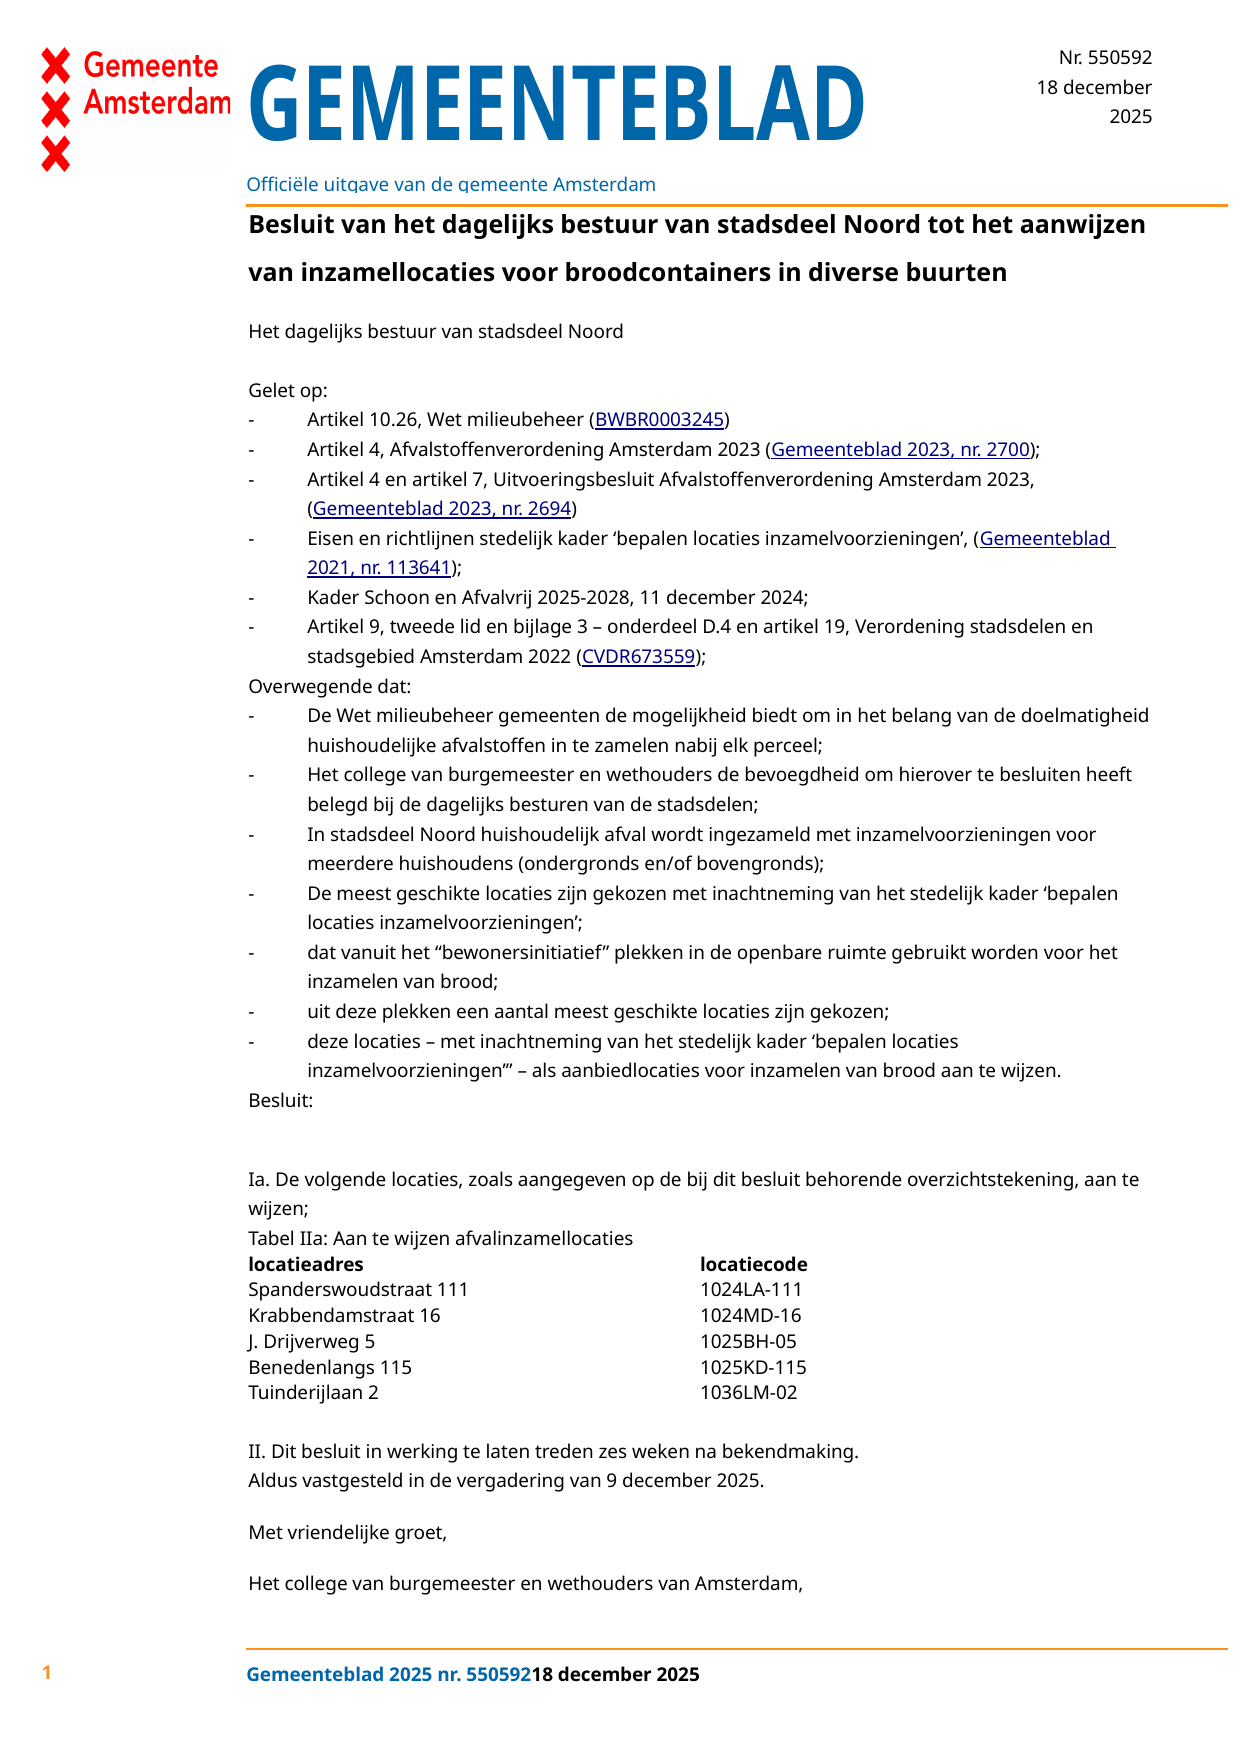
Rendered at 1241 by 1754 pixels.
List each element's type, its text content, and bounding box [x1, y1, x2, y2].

table_cell Tuinderijlaan 2 [248, 1380, 700, 1405]
table_cell Benedenlangs 115 [248, 1354, 700, 1379]
list Het college van burgemeester en wethouders de bevoegdheid om hierover te besluiten heeft belegd bij de dagelijks besturen van de stadsdelen; [248, 762, 1152, 817]
list Artikel 10.26, Wet milieubeheer (BWBR0003245) [248, 407, 1152, 432]
table_header Tabel IIa: Aan te wijzen afvalinzamellocaties [248, 1225, 1152, 1251]
text Aldus vastgesteld in de vergadering van 9 december 2025. [248, 1468, 1152, 1493]
table_cell locatieadres [248, 1251, 700, 1277]
list De meest geschikte locaties zijn gekozen met inachtneming van het stedelijk kader ‘bepalen locaties inzamelvoorzieningen’; [248, 880, 1152, 935]
list Artikel 4 en artikel 7, Uitvoeringsbesluit Afvalstoffenverordening Amsterdam 2023, (Gemeenteblad 2023, nr. 2694) [248, 466, 1152, 521]
table_cell 1036LM-02 [700, 1380, 1152, 1405]
text II. Dit besluit in werking te laten treden zes weken na bekendmaking. [248, 1438, 1152, 1464]
table_cell Spanderswoudstraat 111 [248, 1277, 700, 1302]
text Met vriendelijke groet, [248, 1519, 1152, 1545]
list Kader Schoon en Afvalvrij 2025-2028, 11 december 2024; [248, 584, 1152, 610]
list Artikel 4, Afvalstoffenverordening Amsterdam 2023 (Gemeenteblad 2023, nr. 2700); [248, 436, 1152, 462]
text Het dagelijks bestuur van stadsdeel Noord [248, 318, 1152, 344]
text Ia. De volgende locaties, zoals aangegeven op de bij dit besluit behorende overzichtstekening, aan te wijzen; [248, 1166, 1152, 1221]
text Gelet op: [248, 377, 1152, 403]
table_cell locatiecode [700, 1251, 1152, 1277]
list Artikel 9, tweede lid en bijlage 3 – onderdeel D.4 en artikel 19, Verordening stadsdelen en stadsgebied Amsterdam 2022 (CVDR673559); [248, 614, 1152, 669]
text Overwegende dat: [248, 673, 1152, 699]
table_cell 1025KD-115 [700, 1354, 1152, 1379]
table_cell 1024LA-111 [700, 1277, 1152, 1302]
table_cell 1025BH-05 [700, 1328, 1152, 1354]
text Besluit van het dagelijks bestuur van stadsdeel Noord tot het aanwijzen van inzamellocaties voor broodcontainers in diverse buurten [248, 207, 1152, 288]
list dat vanuit het “bewonersinitiatief” plekken in de openbare ruimte gebruikt worden voor het inzamelen van brood; [248, 939, 1152, 994]
table_cell J. Drijverweg 5 [248, 1328, 700, 1354]
text Besluit: [248, 1087, 1152, 1113]
list uit deze plekken een aantal meest geschikte locaties zijn gekozen; [248, 998, 1152, 1024]
list Eisen en richtlijnen stedelijk kader ‘bepalen locaties inzamelvoorzieningen’, (Gemeenteblad 2021, nr. 113641); [248, 525, 1152, 580]
table_cell 1024MD-16 [700, 1303, 1152, 1328]
list De Wet milieubeheer gemeenten de mogelijkheid biedt om in het belang van de doelmatigheid huishoudelijke afvalstoffen in te zamelen nabij elk perceel; [248, 702, 1152, 758]
list In stadsdeel Noord huishoudelijk afval wordt ingezameld met inzamelvoorzieningen voor meerdere huishoudens (ondergronds en/of bovengronds); [248, 821, 1152, 876]
table_cell Krabbendamstraat 16 [248, 1303, 700, 1328]
picture [41, 47, 231, 172]
list deze locaties – met inachtneming van het stedelijk kader ‘bepalen locaties inzamelvoorzieningen’” – als aanbiedlocaties voor inzamelen van brood aan te wijzen. [248, 1028, 1152, 1083]
text Het college van burgemeester en wethouders van Amsterdam, [248, 1571, 1152, 1596]
